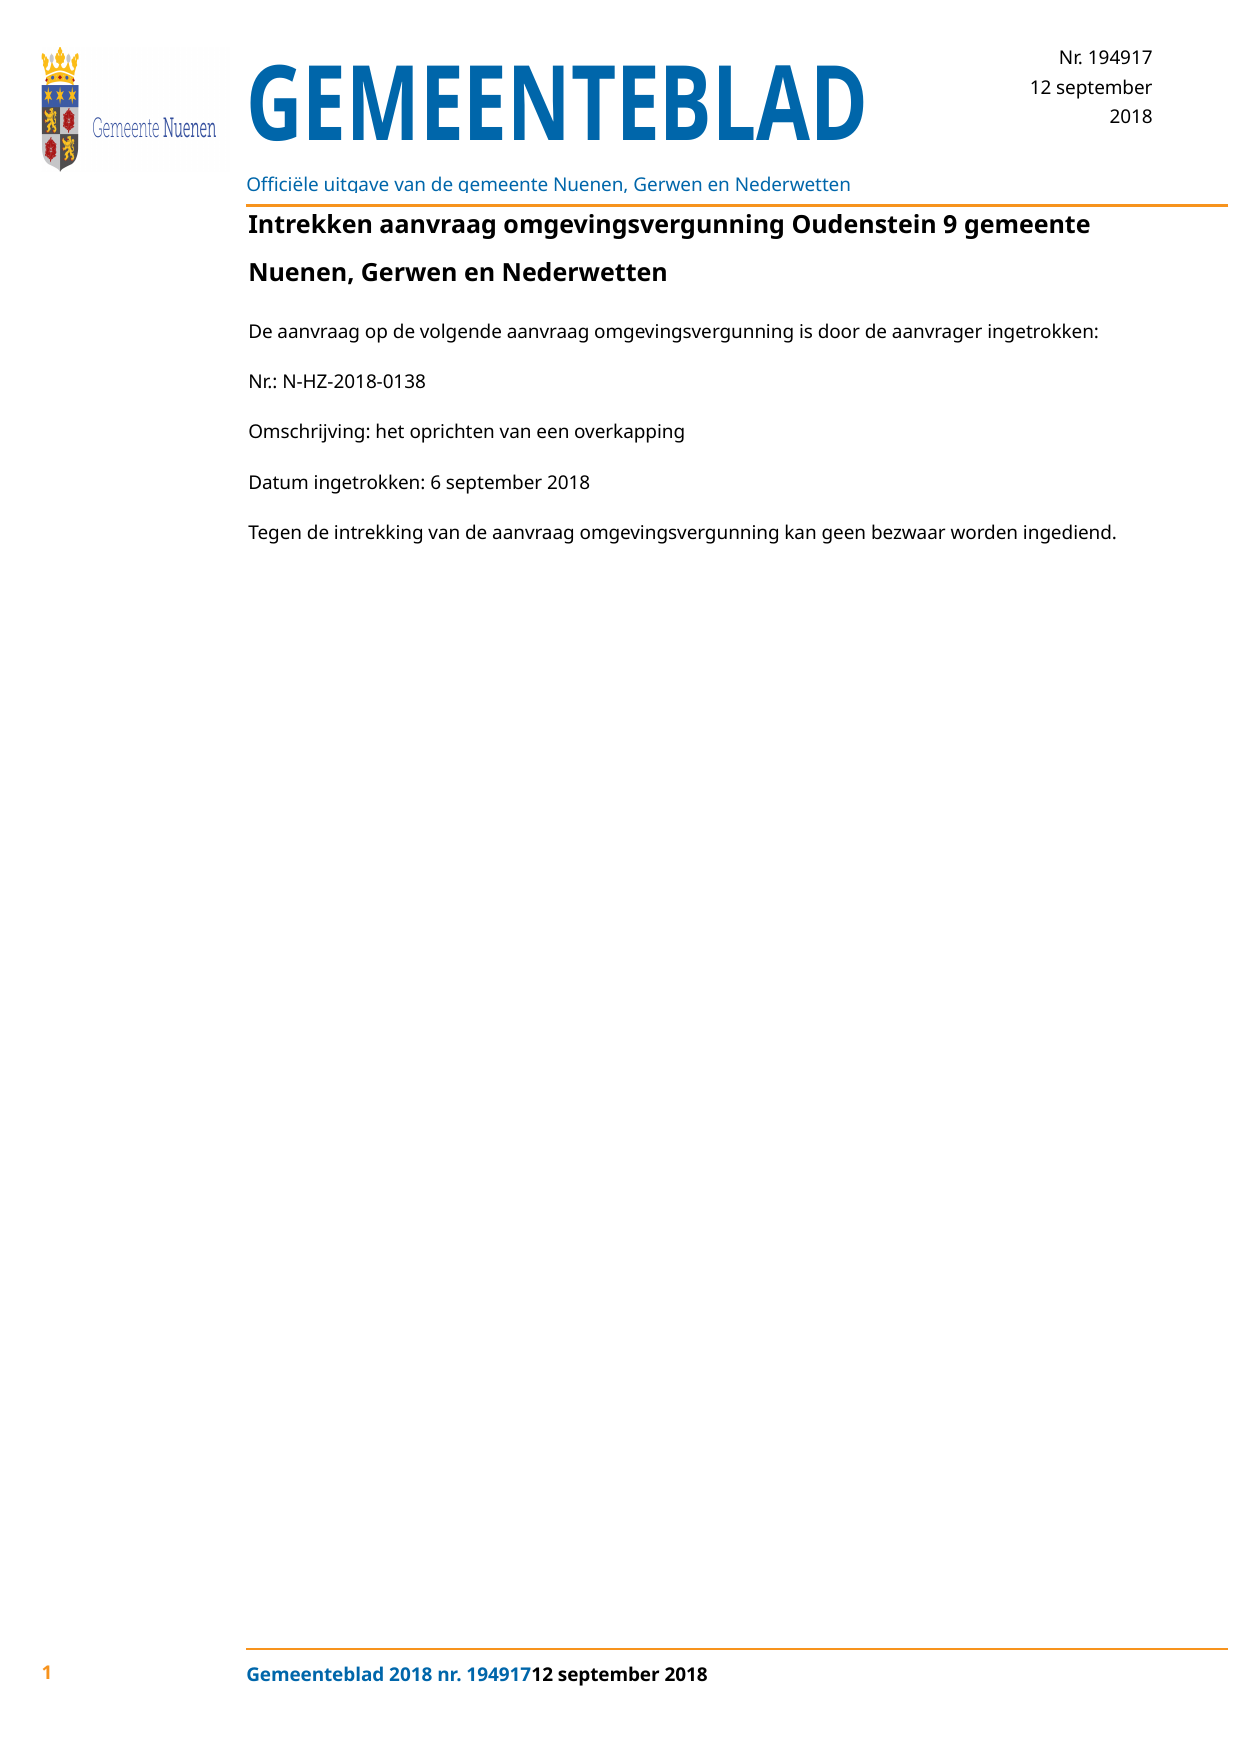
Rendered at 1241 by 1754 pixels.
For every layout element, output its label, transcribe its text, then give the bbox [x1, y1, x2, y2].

text Datum ingetrokken: 6 september 2018 [248, 469, 1152, 495]
text Intrekken aanvraag omgevingsvergunning Oudenstein 9 gemeente Nuenen, Gerwen en Nederwetten [248, 207, 1152, 288]
text De aanvraag op de volgende aanvraag omgevingsvergunning is door de aanvrager ingetrokken: [248, 318, 1152, 344]
text Omschrijving: het oprichten van een overkapping [248, 419, 1152, 444]
picture [41, 47, 231, 172]
text Nr.: N-HZ-2018-0138 [248, 368, 1152, 394]
text Tegen de intrekking van de aanvraag omgevingsvergunning kan geen bezwaar worden ingediend. [248, 519, 1152, 545]
